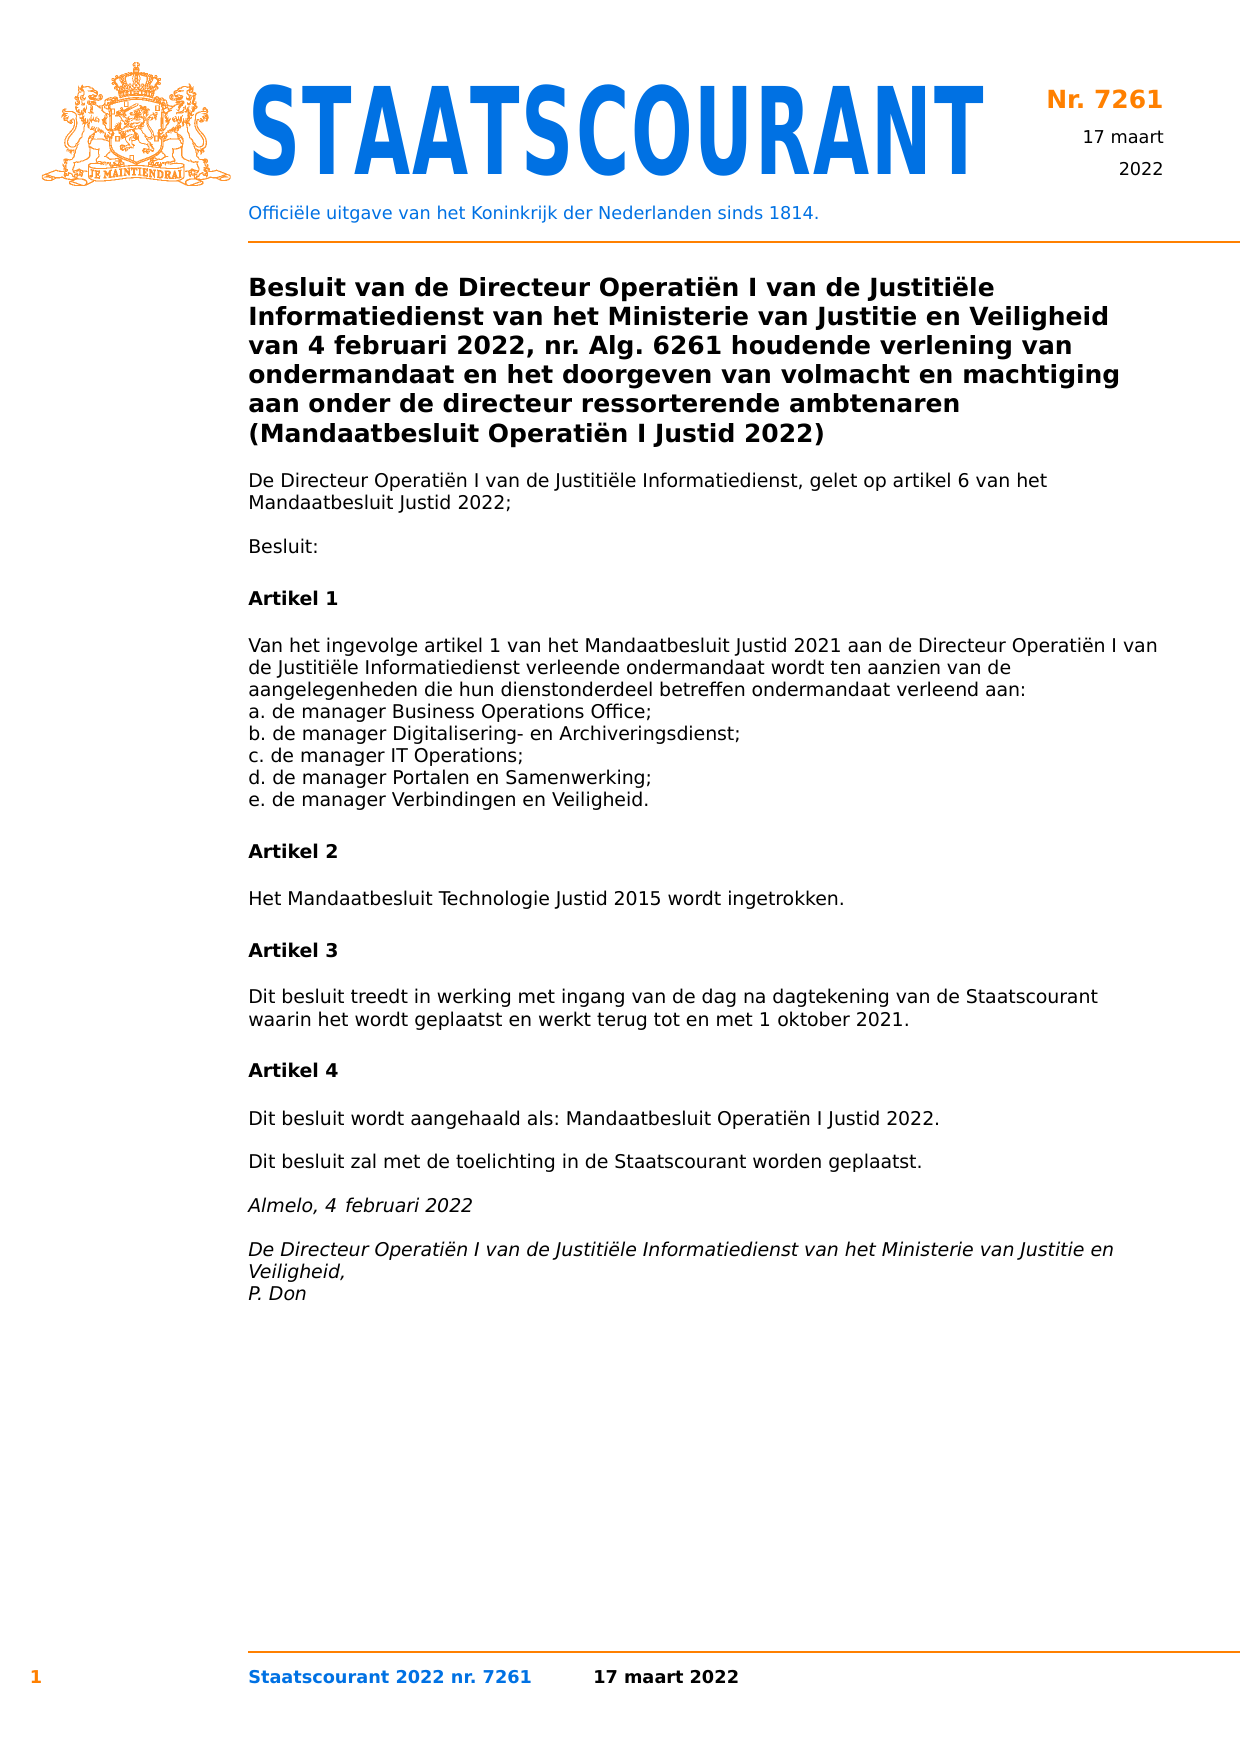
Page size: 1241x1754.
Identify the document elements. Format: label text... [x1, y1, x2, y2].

text Het Mandaatbesluit Technologie Justid 2015 wordt ingetrokken. [248, 887, 1163, 909]
subtitle Artikel 1 [248, 588, 1163, 610]
text b. de manager Digitalisering- en Archiveringsdienst; [248, 723, 1163, 744]
text d. de manager Portalen en Samenwerking; [248, 767, 1163, 788]
text e. de manager Verbindingen en Veiligheid. [248, 788, 1163, 811]
text Van het ingevolge artikel 1 van het Mandaatbesluit Justid 2021 aan de Directeur Operatiën I van de Justitiële Informatiedienst verleende ondermandaat wordt ten aanzien van de aangelegenheden die hun dienstonderdeel betreffen ondermandaat verleend aan: [248, 635, 1163, 701]
table_header Nr. 7261 [998, 62, 1240, 121]
text c. de manager IT Operations; [248, 744, 1163, 767]
table_cell Officiële uitgave van het Koninkrijk der Nederlanden sinds 1814. [248, 203, 1240, 241]
text De Directeur Operatiën I van de Justitiële Informatiedienst van het Ministerie van Justitie en Veiligheid, P. Don [248, 1239, 1163, 1305]
subtitle Artikel 4 [248, 1060, 1163, 1082]
text De Directeur Operatiën I van de Justitiële Informatiedienst, gelet op artikel 6 van het Mandaatbesluit Justid 2022; [248, 470, 1163, 514]
text Dit besluit zal met de toelichting in de Staatscourant worden geplaatst. [248, 1151, 1163, 1173]
text Besluit: [248, 536, 1163, 558]
table_header [25, 62, 248, 241]
picture [41, 62, 231, 186]
table_cell 17 maart [998, 121, 1240, 153]
text Dit besluit treedt in werking met ingang van de dag na dagtekening van de Staatscourant waarin het wordt geplaatst en werkt terug tot en met 1 oktober 2021. [248, 986, 1163, 1030]
subtitle Artikel 2 [248, 841, 1163, 862]
subtitle Artikel 3 [248, 939, 1163, 961]
table_cell 2022 [998, 153, 1240, 203]
text a. de manager Business Operations Office; [248, 701, 1163, 723]
table_header STAATSCOURANT [248, 62, 998, 203]
text Dit besluit wordt aangehaald als: Mandaatbesluit Operatiën I Justid 2022. [248, 1107, 1163, 1129]
subtitle Besluit van de Directeur Operatiën I van de Justitiële Informatiedienst van het Ministerie van Justitie en Veiligheid van 4 februari 2022, nr. Alg. 6261 houdende verlening van ondermandaat en het doorgeven van volmacht en machtiging aan onder de directeur ressorterende ambtenaren (Mandaatbesluit Operatiën I Justid 2022) [248, 273, 1163, 448]
text Almelo, 4 februari 2022 [248, 1195, 1163, 1217]
